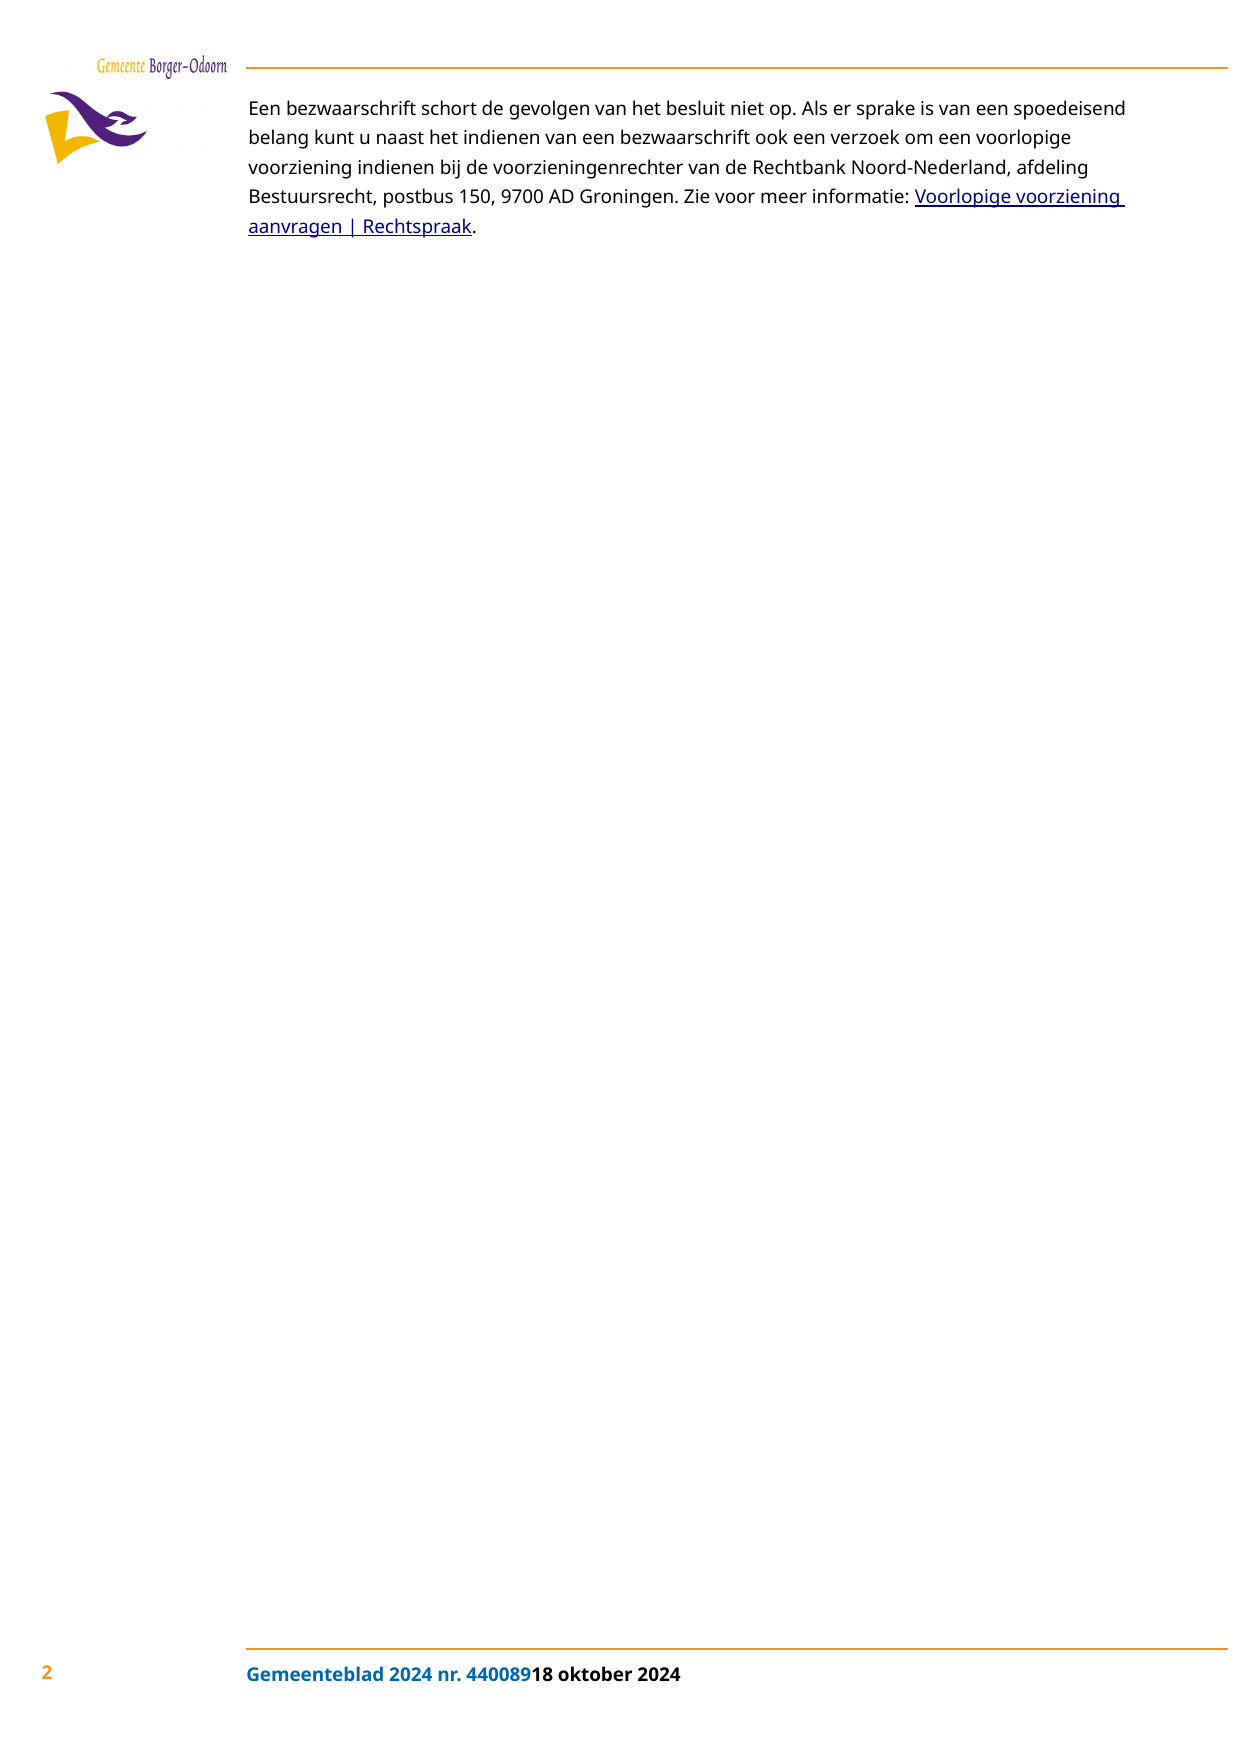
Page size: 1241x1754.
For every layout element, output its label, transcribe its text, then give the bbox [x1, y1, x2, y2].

text Een bezwaarschrift schort de gevolgen van het besluit niet op. Als er sprake is van een spoedeisend belang kunt u naast het indienen van een bezwaarschrift ook een verzoek om een voorlopige voorziening indienen bij de voorzieningenrechter van de Rechtbank Noord-Nederland, afdeling Bestuursrecht, postbus 150, 9700 AD Groningen. Zie voor meer informatie: Voorlopige voorziening aanvragen | Rechtspraak. [248, 95, 1152, 239]
picture [41, 47, 231, 172]
